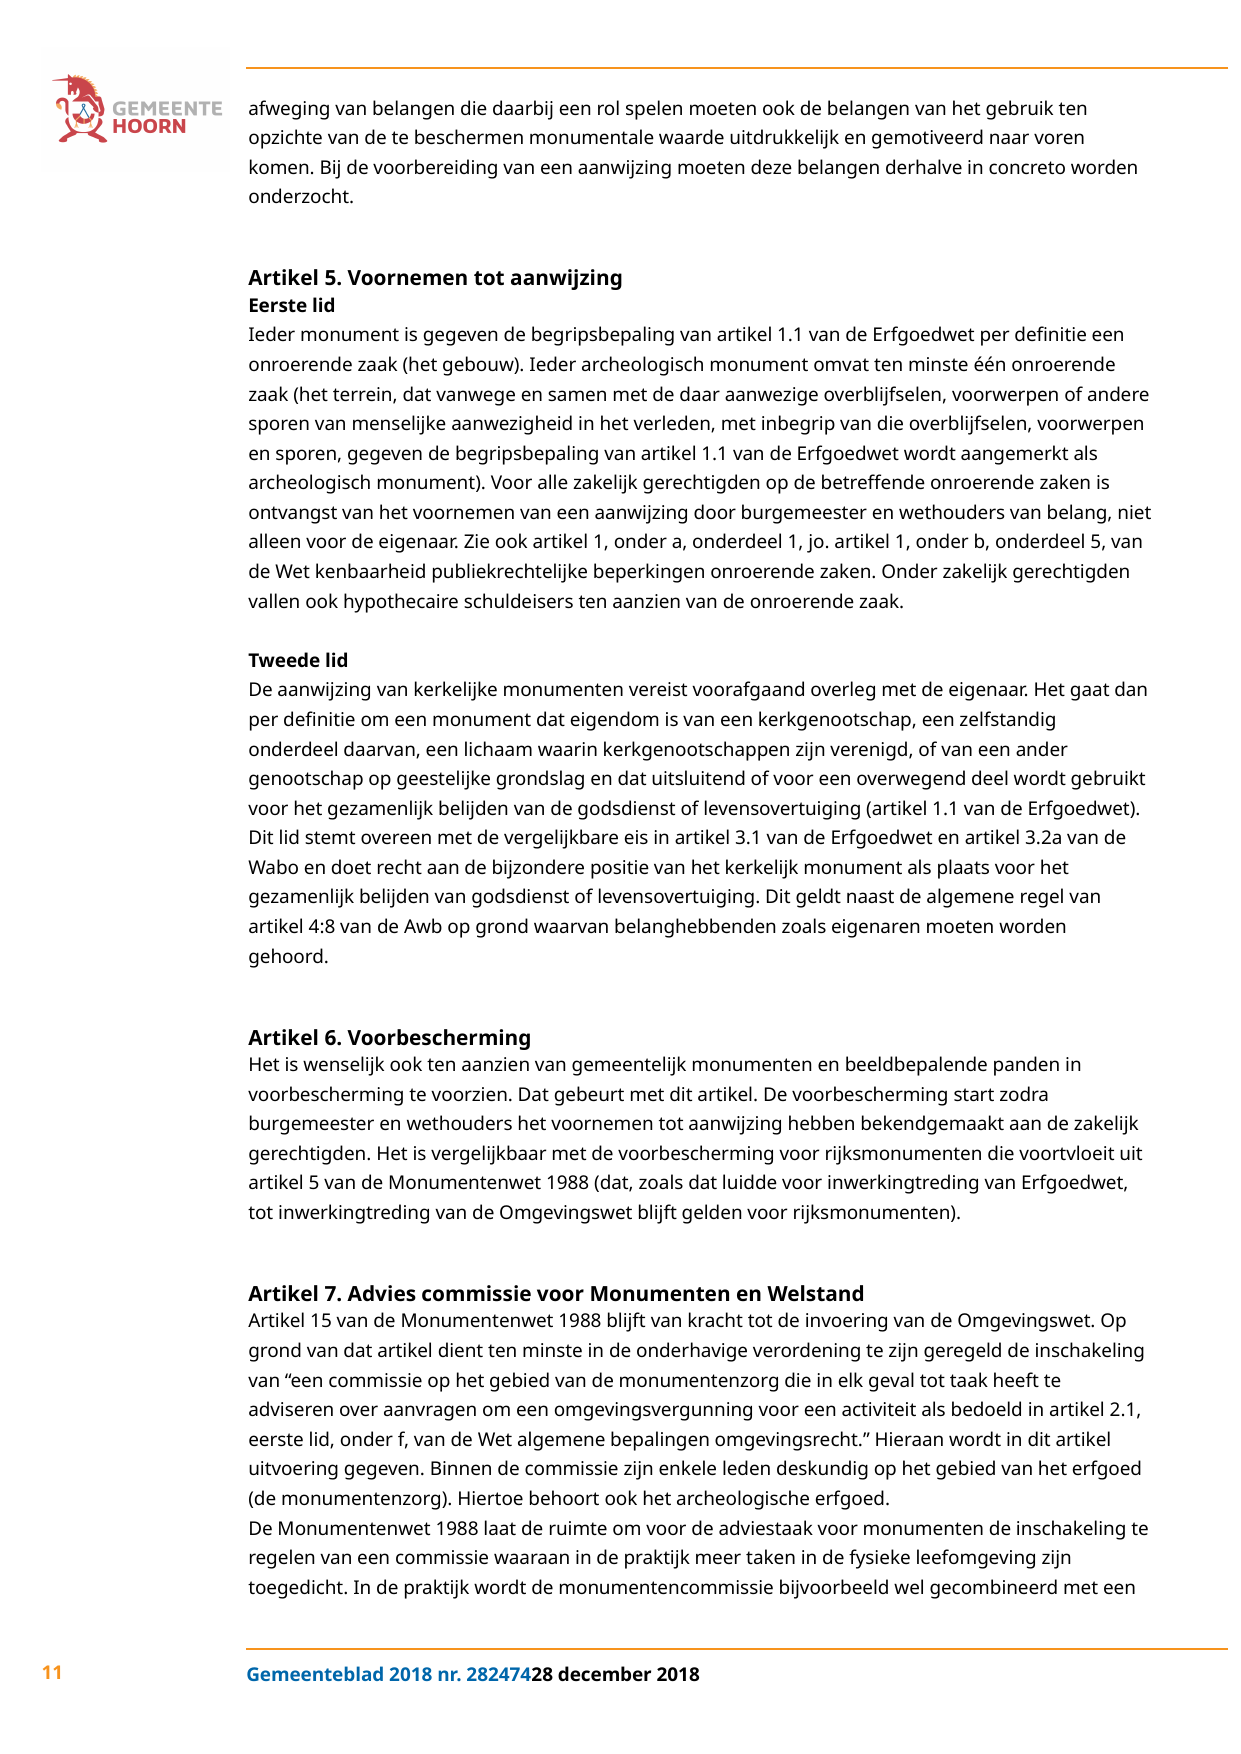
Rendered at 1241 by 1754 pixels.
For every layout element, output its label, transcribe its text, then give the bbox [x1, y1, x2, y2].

text Ieder monument is gegeven de begripsbepaling van artikel 1.1 van de Erfgoedwet per definitie een onroerende zaak (het gebouw). Ieder archeologisch monument omvat ten minste één onroerende zaak (het terrein, dat vanwege en samen met de daar aanwezige overblijfselen, voorwerpen of andere sporen van menselijke aanwezigheid in het verleden, met inbegrip van die overblijfselen, voorwerpen en sporen, gegeven de begripsbepaling van artikel 1.1 van de Erfgoedwet wordt aangemerkt als archeologisch monument). Voor alle zakelijk gerechtigden op de betreffende onroerende zaken is ontvangst van het voornemen van een aanwijzing door burgemeester en wethouders van belang, niet alleen voor de eigenaar. Zie ook artikel 1, onder a, onderdeel 1, jo. artikel 1, onder b, onderdeel 5, van de Wet kenbaarheid publiekrechtelijke beperkingen onroerende zaken. Onder zakelijk gerechtigden vallen ook hypothecaire schuldeisers ten aanzien van de onroerende zaak. [248, 322, 1152, 613]
picture [41, 47, 231, 172]
text Artikel 7. Advies commissie voor Monumenten en Welstand [248, 1279, 1152, 1308]
text De aanwijzing van kerkelijke monumenten vereist voorafgaand overleg met de eigenaar. Het gaat dan per definitie om een monument dat eigendom is van een kerkgenootschap, een zelfstandig onderdeel daarvan, een lichaam waarin kerkgenootschappen zijn verenigd, of van een ander genootschap op geestelijke grondslag en dat uitsluitend of voor een overwegend deel wordt gebruikt voor het gezamenlijk belijden van de godsdienst of levensovertuiging (artikel 1.1 van de Erfgoedwet). Dit lid stemt overeen met de vergelijkbare eis in artikel 3.1 van de Erfgoedwet en artikel 3.2a van de Wabo en doet recht aan de bijzondere positie van het kerkelijk monument als plaats voor het gezamenlijk belijden van godsdienst of levensovertuiging. Dit geldt naast de algemene regel van artikel 4:8 van de Awb op grond waarvan belanghebbenden zoals eigenaren moeten worden gehoord. [248, 677, 1152, 968]
text Artikel 6. Voorbescherming [248, 1023, 1152, 1051]
text Artikel 15 van de Monumentenwet 1988 blijft van kracht tot de invoering van de Omgevingswet. Op grond van dat artikel dient ten minste in de onderhavige verordening te zijn geregeld de inschakeling van “een commissie op het gebied van de monumentenzorg die in elk geval tot taak heeft te adviseren over aanvragen om een omgevingsvergunning voor een activiteit als bedoeld in artikel 2.1, eerste lid, onder f, van de Wet algemene bepalingen omgevingsrecht.” Hieraan wordt in dit artikel uitvoering gegeven. Binnen de commissie zijn enkele leden deskundig op het gebied van het erfgoed (de monumentenzorg). Hiertoe behoort ook het archeologische erfgoed. [248, 1308, 1152, 1511]
text Artikel 5. Voornemen tot aanwijzing [248, 263, 1152, 292]
text afweging van belangen die daarbij een rol spelen moeten ook de belangen van het gebruik ten opzichte van de te beschermen monumentale waarde uitdrukkelijk en gemotiveerd naar voren komen. Bij de voorbereiding van een aanwijzing moeten deze belangen derhalve in concreto worden onderzocht. [248, 95, 1152, 209]
text De Monumentenwet 1988 laat de ruimte om voor de adviestaak voor monumenten de inschakeling te regelen van een commissie waaraan in de praktijk meer taken in de fysieke leefomgeving zijn toegedicht. In de praktijk wordt de monumentencommissie bijvoorbeeld wel gecombineerd met een [248, 1515, 1152, 1599]
text Tweede lid [248, 647, 1152, 673]
text Het is wenselijk ook ten aanzien van gemeentelijk monumenten en beeldbepalende panden in voorbescherming te voorzien. Dat gebeurt met dit artikel. De voorbescherming start zodra burgemeester en wethouders het voornemen tot aanwijzing hebben bekendgemaakt aan de zakelijk gerechtigden. Het is vergelijkbaar met de voorbescherming voor rijksmonumenten die voortvloeit uit artikel 5 van de Monumentenwet 1988 (dat, zoals dat luidde voor inwerkingtreding van Erfgoedwet, tot inwerkingtreding van de Omgevingswet blijft gelden voor rijksmonumenten). [248, 1051, 1152, 1225]
text Eerste lid [248, 292, 1152, 318]
